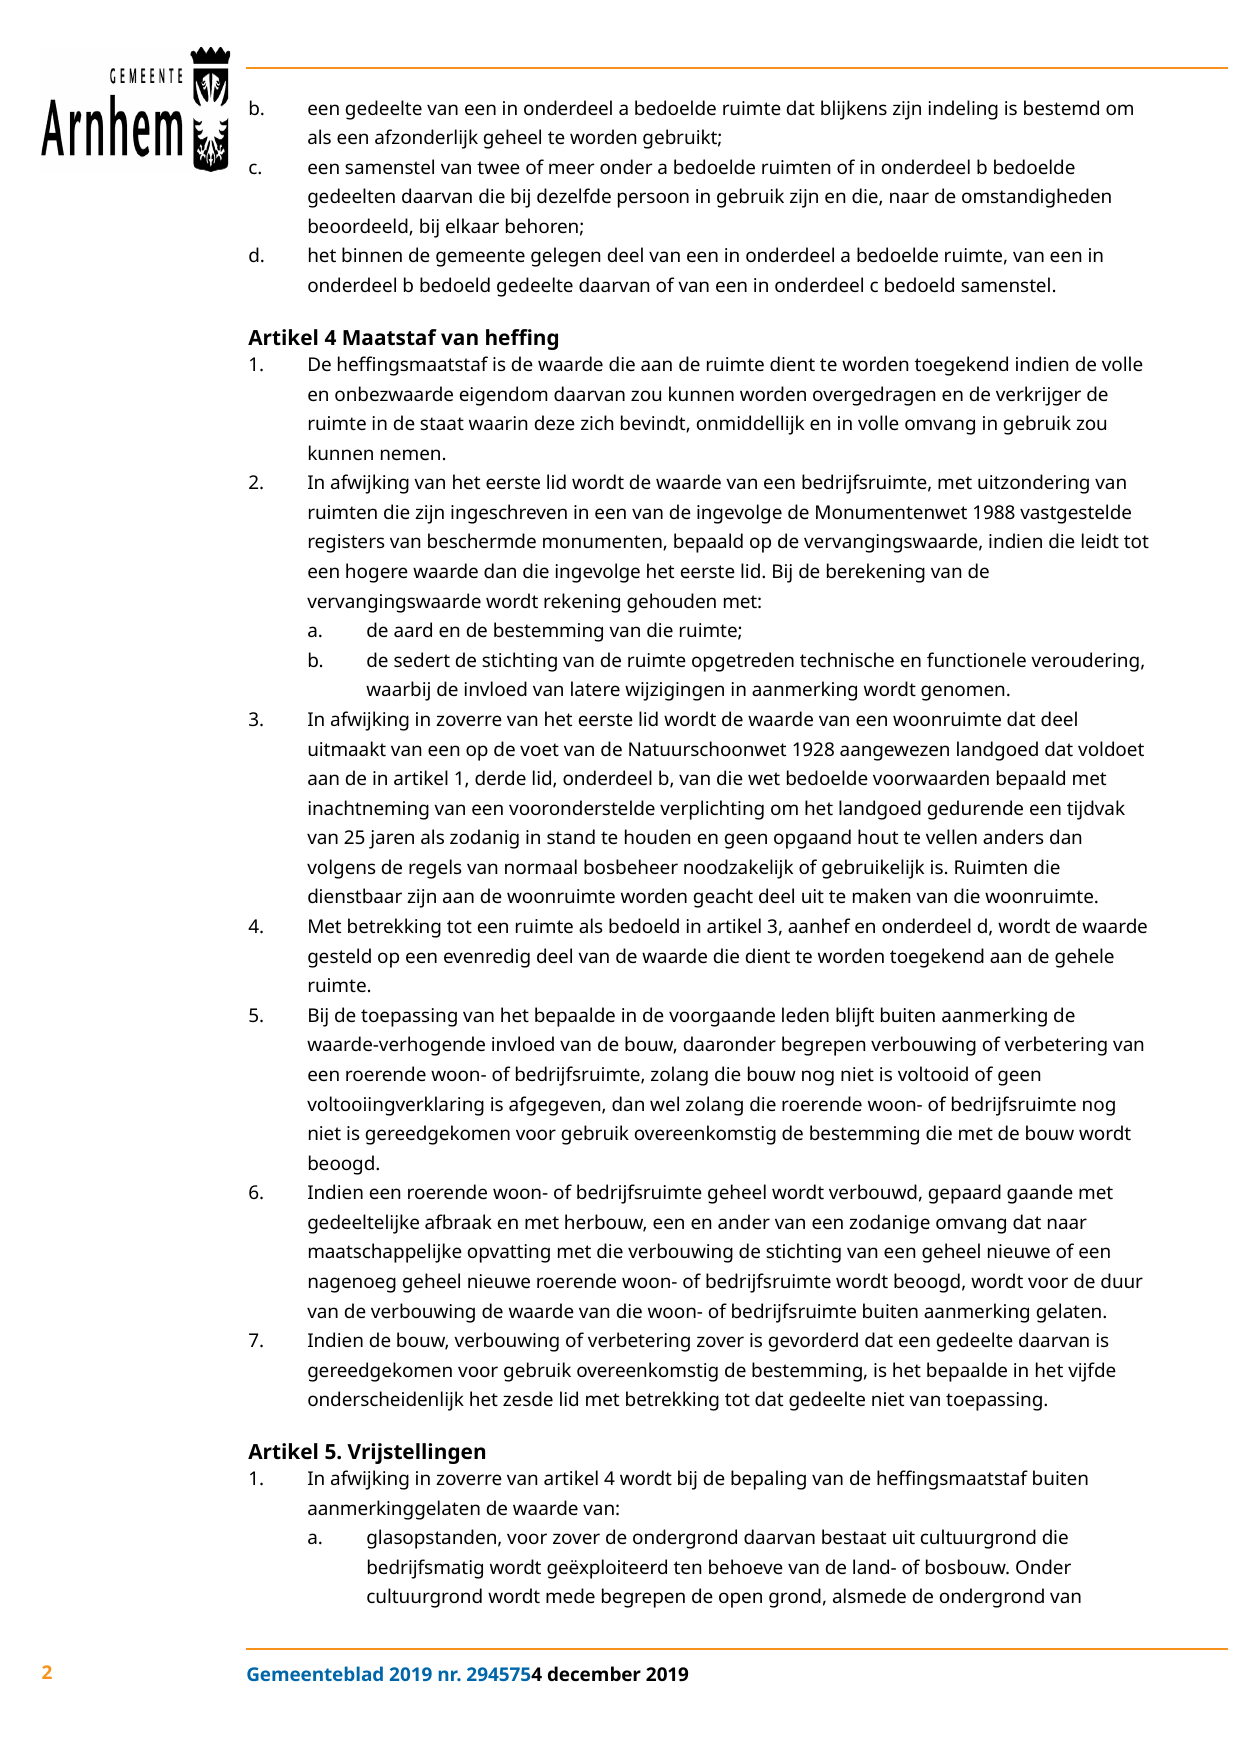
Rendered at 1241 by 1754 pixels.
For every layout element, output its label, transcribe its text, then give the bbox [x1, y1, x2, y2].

list glasopstanden, voor zover de ondergrond daarvan bestaat uit cultuurgrond die bedrijfsmatig wordt geëxploiteerd ten behoeve van de land- of bosbouw. Onder cultuurgrond wordt mede begrepen de open grond, alsmede de ondergrond van [307, 1524, 1152, 1609]
list het binnen de gemeente gelegen deel van een in onderdeel a bedoelde ruimte, van een in onderdeel b bedoeld gedeelte daarvan of van een in onderdeel c bedoeld samenstel. [248, 243, 1152, 298]
list In afwijking in zoverre van artikel 4 wordt bij de bepaling van de heffingsmaatstaf buiten aanmerkinggelaten de waarde van: [248, 1465, 1152, 1521]
list een samenstel van twee of meer onder a bedoelde ruimten of in onderdeel b bedoelde gedeelten daarvan die bij dezelfde persoon in gebruik zijn en die, naar de omstandigheden beoordeeld, bij elkaar behoren; [248, 154, 1152, 239]
text Artikel 5. Vrijstellingen [248, 1437, 1152, 1465]
list een gedeelte van een in onderdeel a bedoelde ruimte dat blijkens zijn indeling is bestemd om als een afzonderlijk geheel te worden gebruikt; [248, 95, 1152, 150]
list In afwijking van het eerste lid wordt de waarde van een bedrijfsruimte, met uitzondering van ruimten die zijn ingeschreven in een van de ingevolge de Monumentenwet 1988 vastgestelde registers van beschermde monumenten, bepaald op de vervangingswaarde, indien die leidt tot een hogere waarde dan die ingevolge het eerste lid. Bij de berekening van de vervangingswaarde wordt rekening gehouden met: [248, 469, 1152, 613]
list De heffingsmaatstaf is de waarde die aan de ruimte dient te worden toegekend indien de volle en onbezwaarde eigendom daarvan zou kunnen worden overgedragen en de verkrijger de ruimte in de staat waarin deze zich bevindt, onmiddellijk en in volle omvang in gebruik zou kunnen nemen. [248, 351, 1152, 466]
list In afwijking in zoverre van het eerste lid wordt de waarde van een woonruimte dat deel uitmaakt van een op de voet van de Natuurschoonwet 1928 aangewezen landgoed dat voldoet aan de in artikel 1, derde lid, onderdeel b, van die wet bedoelde voorwaarden bepaald met inachtneming van een vooronderstelde verplichting om het landgoed gedurende een tijdvak van 25 jaren als zodanig in stand te houden en geen opgaand hout te vellen anders dan volgens de regels van normaal bosbeheer noodzakelijk of gebruikelijk is. Ruimten die dienstbaar zijn aan de woonruimte worden geacht deel uit te maken van die woonruimte. [248, 706, 1152, 909]
list Indien de bouw, verbouwing of verbetering zover is gevorderd dat een gedeelte daarvan is gereedgekomen voor gebruik overeenkomstig de bestemming, is het bepaalde in het vijfde onderscheidenlijk het zesde lid met betrekking tot dat gedeelte niet van toepassing. [248, 1327, 1152, 1412]
text Artikel 4 Maatstaf van heffing [248, 323, 1152, 351]
list Met betrekking tot een ruimte als bedoeld in artikel 3, aanhef en onderdeel d, wordt de waarde gesteld op een evenredig deel van de waarde die dient te worden toegekend aan de gehele ruimte. [248, 913, 1152, 998]
list Bij de toepassing van het bepaalde in de voorgaande leden blijft buiten aanmerking de waarde-verhogende invloed van de bouw, daaronder begrepen verbouwing of verbetering van een roerende woon- of bedrijfsruimte, zolang die bouw nog niet is voltooid of geen voltooiingverklaring is afgegeven, dan wel zolang die roerende woon- of bedrijfsruimte nog niet is gereedgekomen voor gebruik overeenkomstig de bestemming die met de bouw wordt beoogd. [248, 1002, 1152, 1176]
list de aard en de bestemming van die ruimte; [307, 617, 1152, 643]
list Indien een roerende woon- of bedrijfsruimte geheel wordt verbouwd, gepaard gaande met gedeeltelijke afbraak en met herbouw, een en ander van een zodanige omvang dat naar maatschappelijke opvatting met die verbouwing de stichting van een geheel nieuwe of een nagenoeg geheel nieuwe roerende woon- of bedrijfsruimte wordt beoogd, wordt voor de duur van de verbouwing de waarde van die woon- of bedrijfsruimte buiten aanmerking gelaten. [248, 1179, 1152, 1323]
list de sedert de stichting van de ruimte opgetreden technische en functionele veroudering, waarbij de invloed van latere wijzigingen in aanmerking wordt genomen. [307, 647, 1152, 702]
picture [41, 47, 231, 172]
